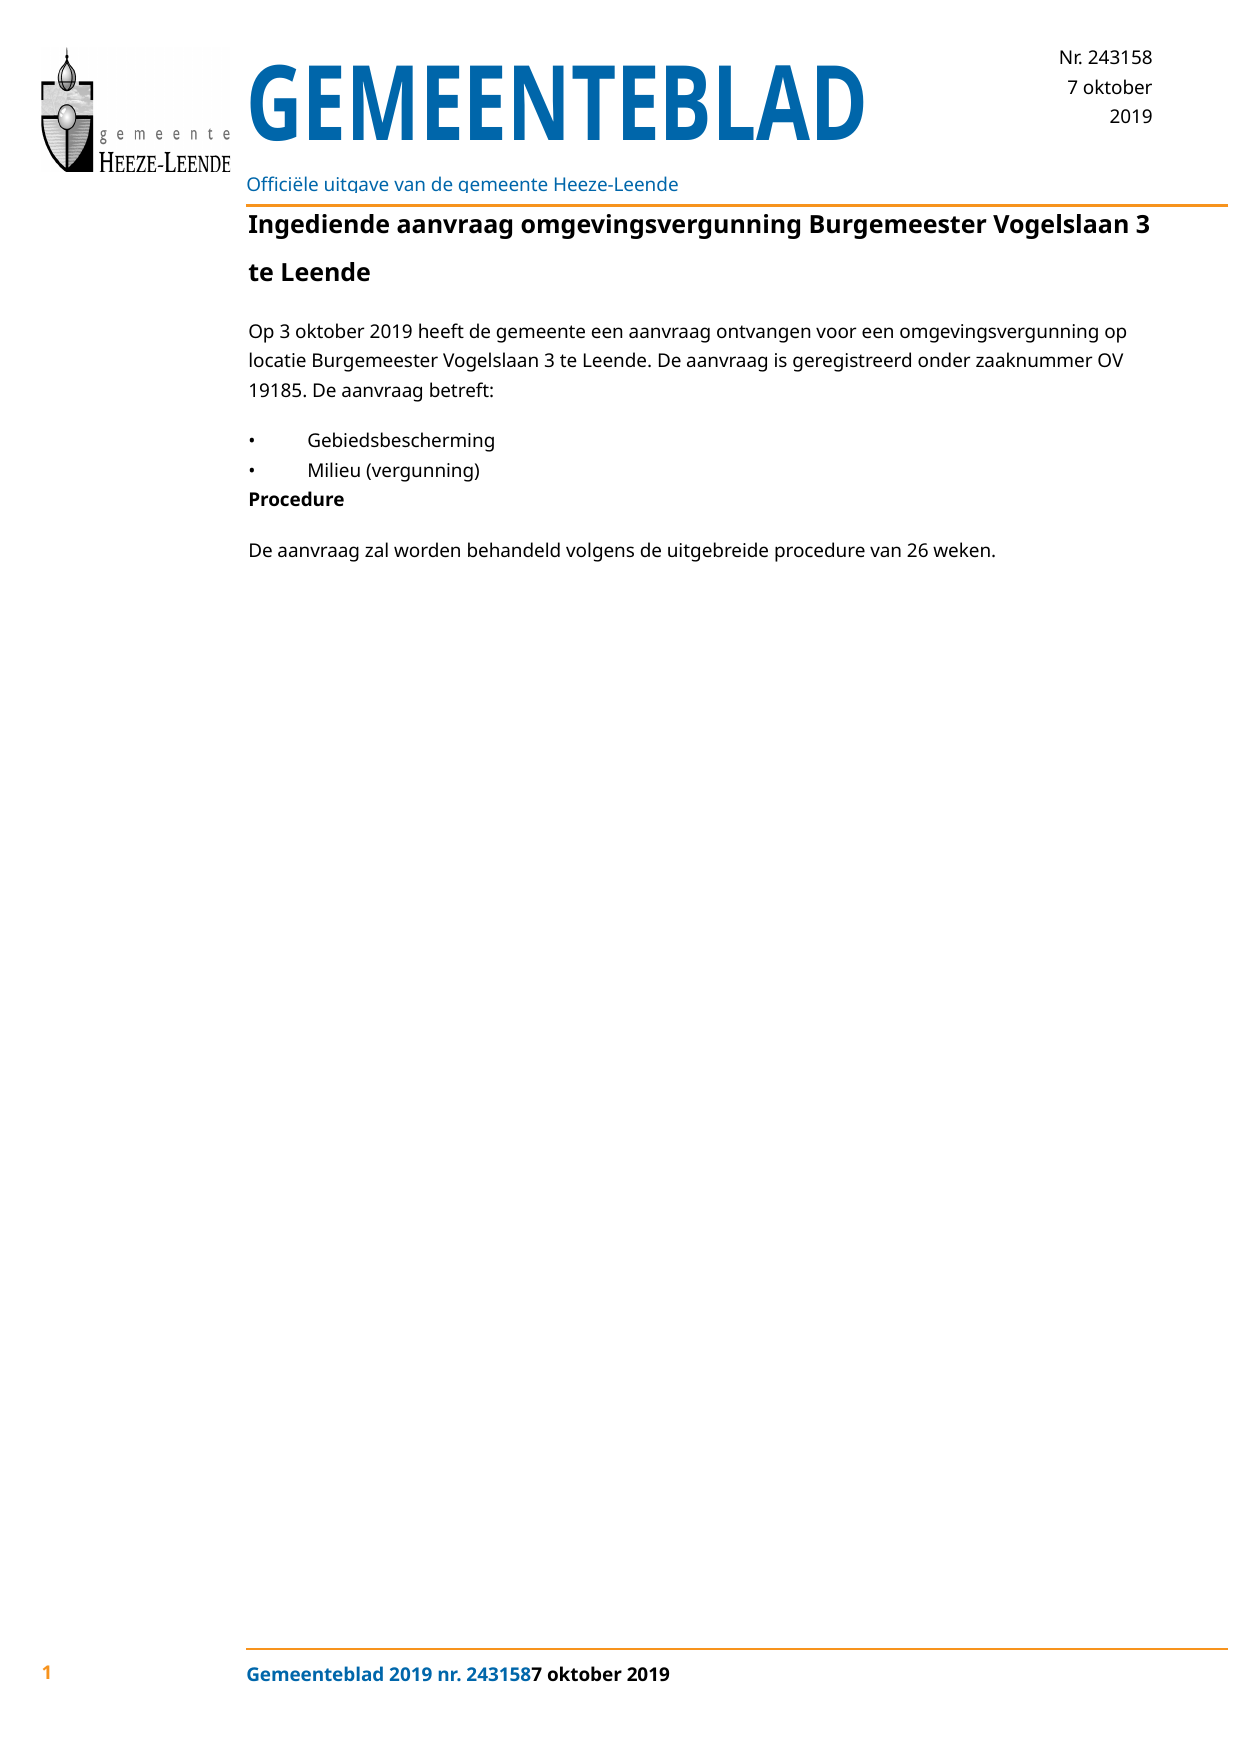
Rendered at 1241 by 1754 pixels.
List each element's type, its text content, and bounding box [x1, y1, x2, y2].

list Gebiedsbescherming [248, 427, 1152, 453]
text Procedure [248, 487, 1152, 512]
text Ingediende aanvraag omgevingsvergunning Burgemeester Vogelslaan 3 te Leende [248, 207, 1152, 288]
list Milieu (vergunning) [248, 457, 1152, 483]
text Op 3 oktober 2019 heeft de gemeente een aanvraag ontvangen voor een omgevingsvergunning op locatie Burgemeester Vogelslaan 3 te Leende. De aanvraag is geregistreerd onder zaaknummer OV 19185. De aanvraag betreft: [248, 318, 1152, 403]
picture [41, 47, 231, 172]
text De aanvraag zal worden behandeld volgens de uitgebreide procedure van 26 weken. [248, 537, 1152, 563]
